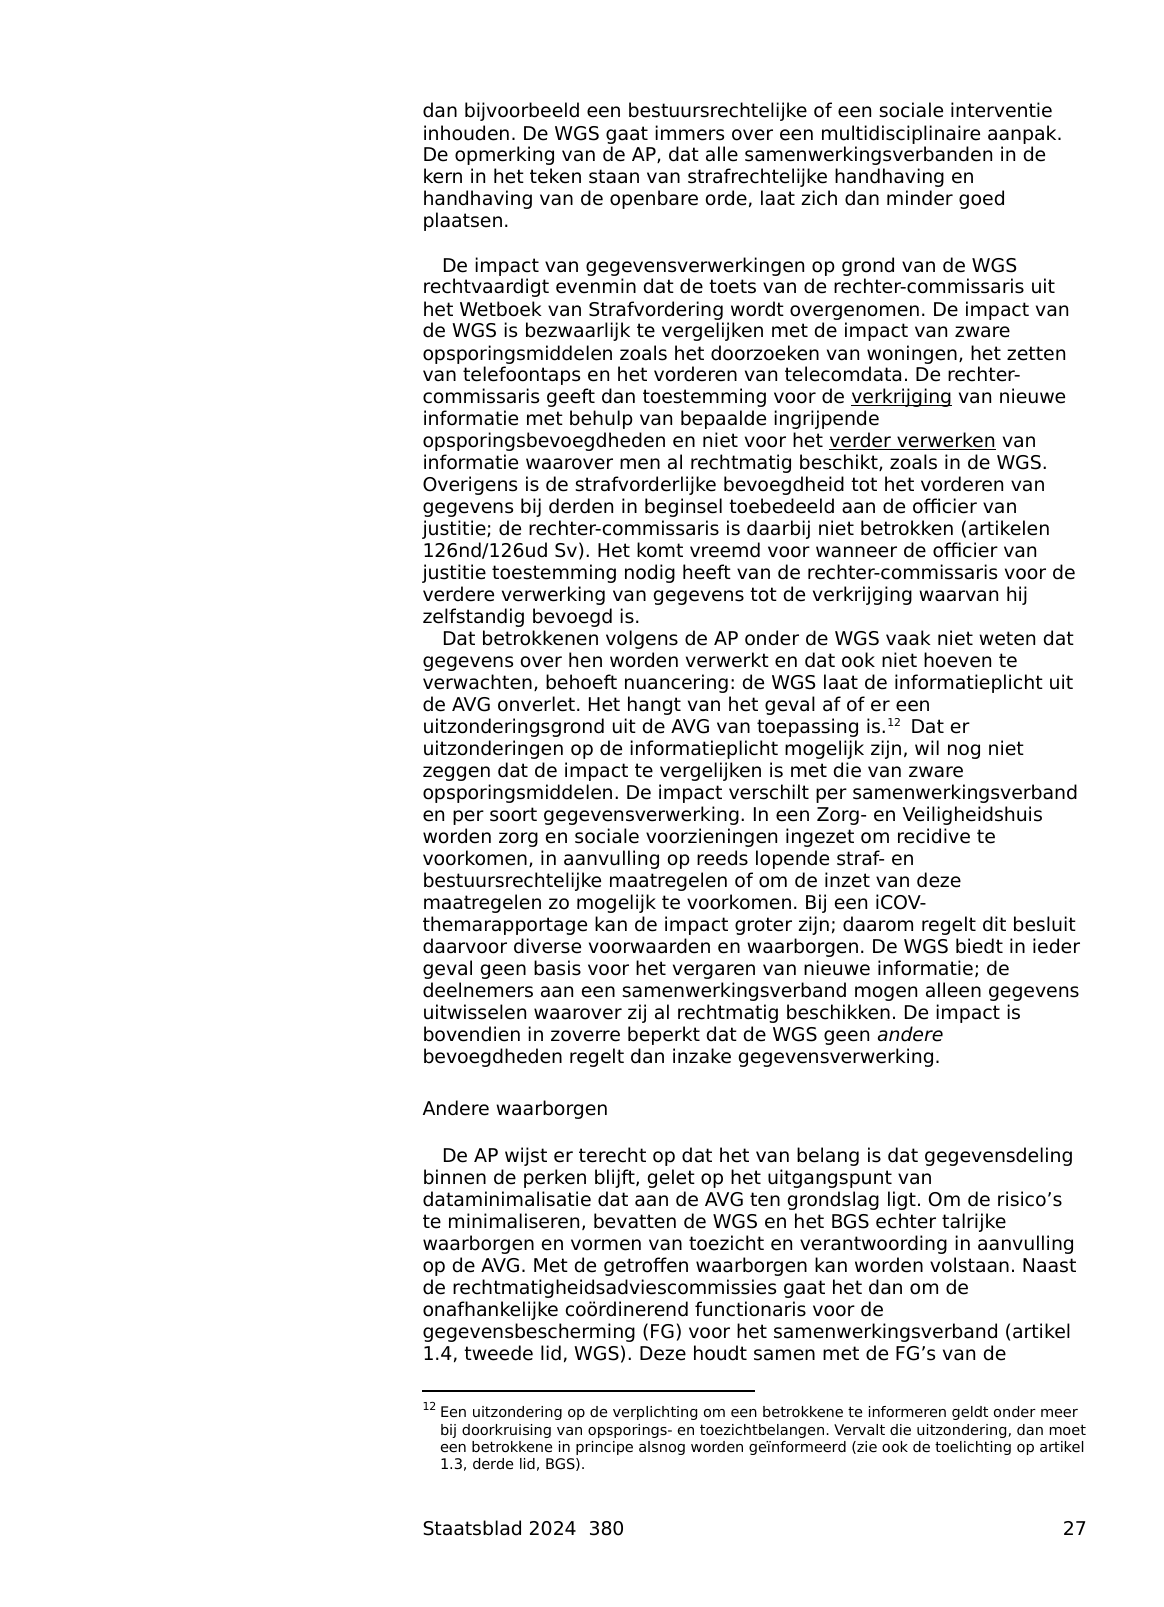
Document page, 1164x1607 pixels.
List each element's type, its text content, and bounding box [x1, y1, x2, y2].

text Een uitzondering op de verplichting om een betrokkene te informeren geldt onder meer bij doorkruising van opsporings- en toezichtbelangen. Vervalt die uitzondering, dan moet een betrokkene in principe alsnog worden geïnformeerd (zie ook de toelichting op artikel 1.3, derde lid, BGS). [422, 1400, 1087, 1473]
subtitle Andere waarborgen [422, 1098, 1087, 1120]
text De AP wijst er terecht op dat het van belang is dat gegevensdeling binnen de perken blijft, gelet op het uitgangspunt van dataminimalisatie dat aan de AVG ten grondslag ligt. Om de risico’s te minimaliseren, bevatten de WGS en het BGS echter talrijke waarborgen en vormen van toezicht en verantwoording in aanvulling op de AVG. Met de getroffen waarborgen kan worden volstaan. Naast de rechtmatigheidsadviescommissies gaat het dan om de onafhankelijke coördinerend functionaris voor de gegevensbescherming (FG) voor het samenwerkingsverband (artikel 1.4, tweede lid, WGS). Deze houdt samen met de FG’s van de [422, 1145, 1087, 1364]
text dan bijvoorbeeld een bestuursrechtelijke of een sociale interventie inhouden. De WGS gaat immers over een multidisciplinaire aanpak. De opmerking van de AP, dat alle samenwerkingsverbanden in de kern in het teken staan van strafrechtelijke handhaving en handhaving van de openbare orde, laat zich dan minder goed plaatsen. [422, 100, 1087, 232]
text Dat betrokkenen volgens de AP onder de WGS vaak niet weten dat gegevens over hen worden verwerkt en dat ook niet hoeven te verwachten, behoeft nuancering: de WGS laat de informatieplicht uit de AVG onverlet. Het hangt van het geval af of er een uitzonderingsgrond uit de AVG van toepassing is. Dat er uitzonderingen op de informatieplicht mogelijk zijn, wil nog niet zeggen dat de impact te vergelijken is met die van zware opsporingsmiddelen. De impact verschilt per samenwerkingsverband en per soort gegevensverwerking. In een Zorg- en Veiligheidshuis worden zorg en sociale voorzieningen ingezet om recidive te voorkomen, in aanvulling op reeds lopende straf- en bestuursrechtelijke maatregelen of om de inzet van deze maatregelen zo mogelijk te voorkomen. Bij een iCOV-themarapportage kan de impact groter zijn; daarom regelt dit besluit daarvoor diverse voorwaarden en waarborgen. De WGS biedt in ieder geval geen basis voor het vergaren van nieuwe informatie; de deelnemers aan een samenwerkingsverband mogen alleen gegevens uitwisselen waarover zij al rechtmatig beschikken. De impact is bovendien in zoverre beperkt dat de WGS geen andere bevoegdheden regelt dan inzake gegevensverwerking. [422, 628, 1087, 1068]
text De impact van gegevensverwerkingen op grond van de WGS rechtvaardigt evenmin dat de toets van de rechter-commissaris uit het Wetboek van Strafvordering wordt overgenomen. De impact van de WGS is bezwaarlijk te vergelijken met de impact van zware opsporingsmiddelen zoals het doorzoeken van woningen, het zetten van telefoontaps en het vorderen van telecomdata. De rechter-commissaris geeft dan toestemming voor de verkrijging van nieuwe informatie met behulp van bepaalde ingrijpende opsporingsbevoegdheden en niet voor het verder verwerken van informatie waarover men al rechtmatig beschikt, zoals in de WGS. Overigens is de strafvorderlijke bevoegdheid tot het vorderen van gegevens bij derden in beginsel toebedeeld aan de officier van justitie; de rechter-commissaris is daarbij niet betrokken (artikelen 126nd/126ud Sv). Het komt vreemd voor wanneer de officier van justitie toestemming nodig heeft van de rechter-commissaris voor de verdere verwerking van gegevens tot de verkrijging waarvan hij zelfstandig bevoegd is. [422, 254, 1087, 628]
